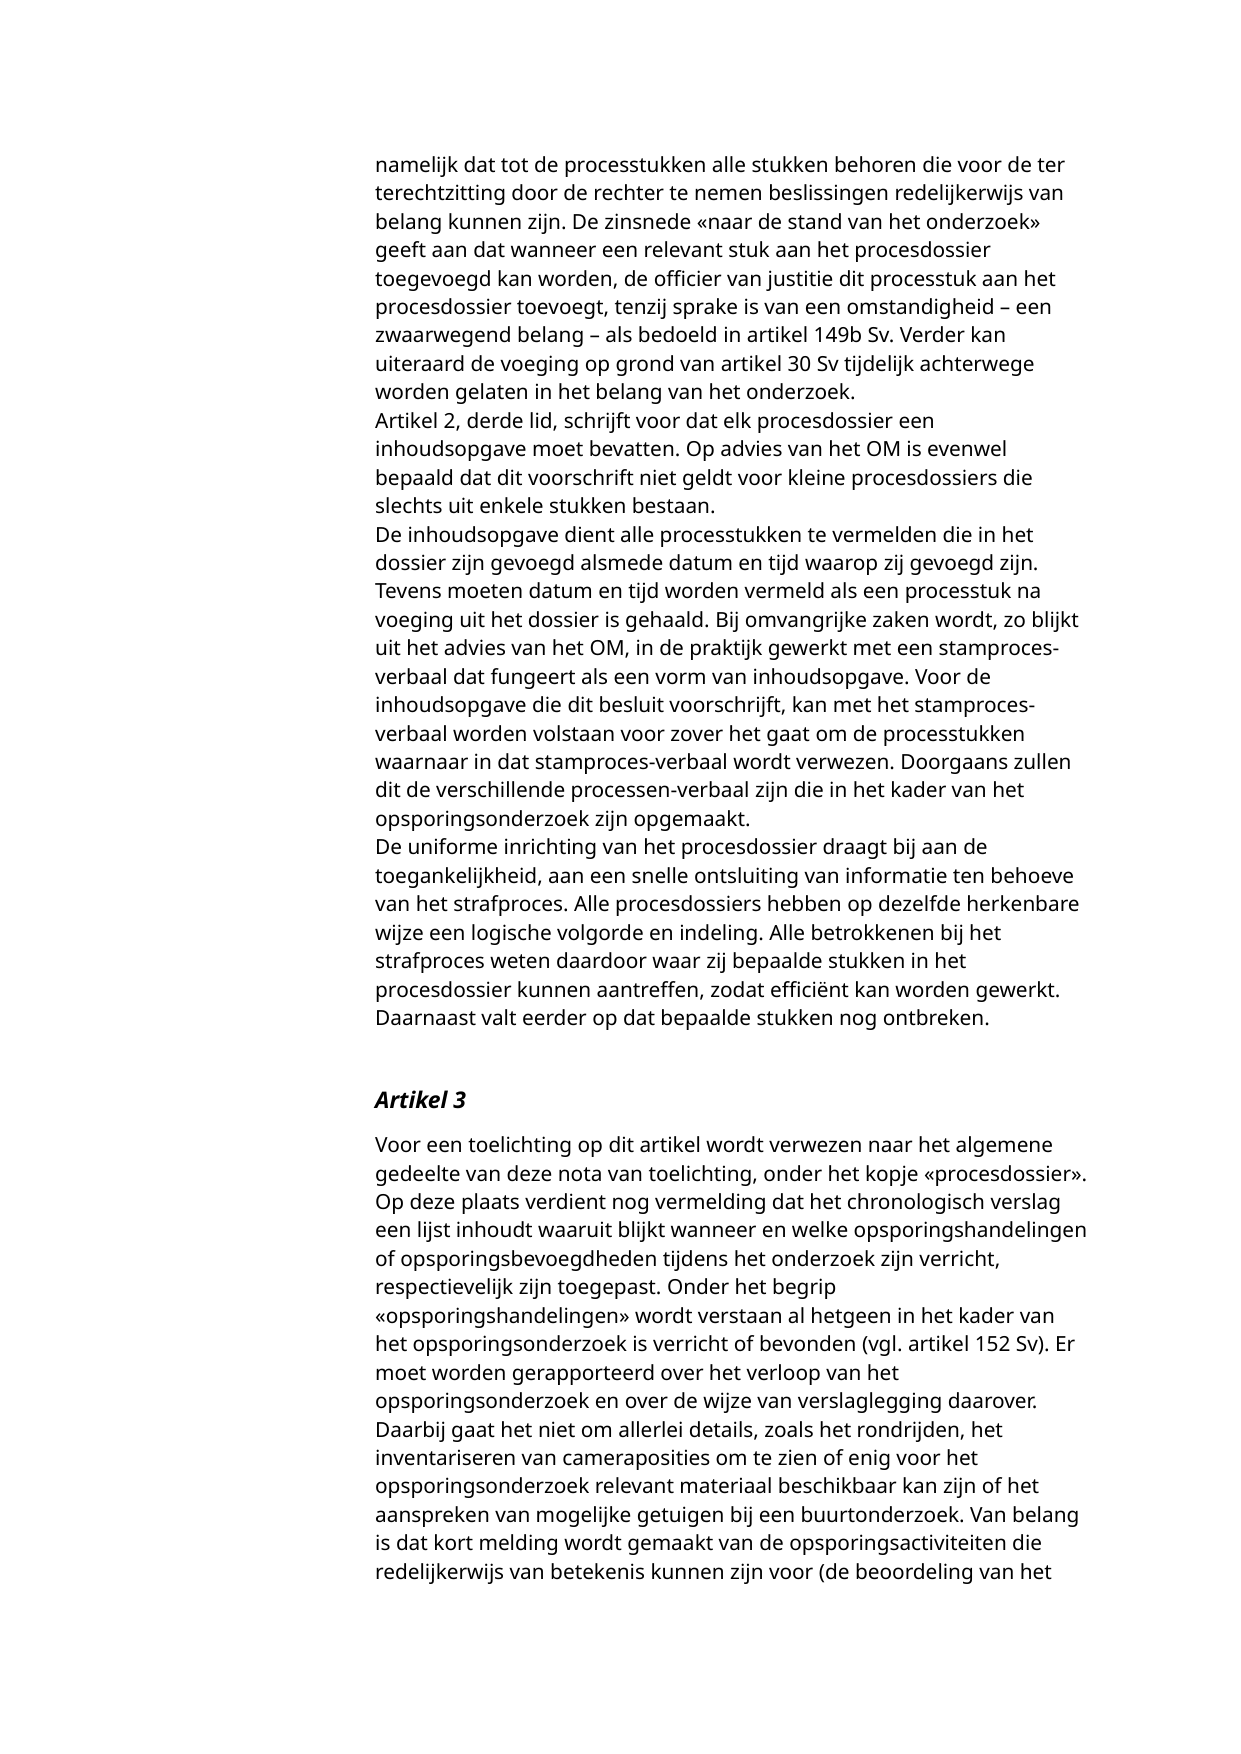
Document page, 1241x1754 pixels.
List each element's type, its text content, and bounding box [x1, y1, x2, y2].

text Voor een toelichting op dit artikel wordt verwezen naar het algemene gedeelte van deze nota van toelichting, onder het kopje «procesdossier». Op deze plaats verdient nog vermelding dat het chronologisch verslag een lijst inhoudt waaruit blijkt wanneer en welke opsporingshandelingen of opsporingsbevoegdheden tijdens het onderzoek zijn verricht, respectievelijk zijn toegepast. Onder het begrip «opsporingshandelingen» wordt verstaan al hetgeen in het kader van het opsporingsonderzoek is verricht of bevonden (vgl. artikel 152 Sv). Er moet worden gerapporteerd over het verloop van het opsporingsonderzoek en over de wijze van verslaglegging daarover. Daarbij gaat het niet om allerlei details, zoals het rondrijden, het inventariseren van cameraposities om te zien of enig voor het opsporingsonderzoek relevant materiaal beschikbaar kan zijn of het aanspreken van mogelijke getuigen bij een buurtonderzoek. Van belang is dat kort melding wordt gemaakt van de opsporingsactiviteiten die redelijkerwijs van betekenis kunnen zijn voor (de beoordeling van het [375, 1130, 1090, 1585]
subtitle Artikel 3 [375, 1084, 1090, 1115]
text De uniforme inrichting van het procesdossier draagt bij aan de toegankelijkheid, aan een snelle ontsluiting van informatie ten behoeve van het strafproces. Alle procesdossiers hebben op dezelfde herkenbare wijze een logische volgorde en indeling. Alle betrokkenen bij het strafproces weten daardoor waar zij bepaalde stukken in het procesdossier kunnen aantreffen, zodat efficiënt kan worden gewerkt. Daarnaast valt eerder op dat bepaalde stukken nog ontbreken. [375, 832, 1090, 1032]
text namelijk dat tot de processtukken alle stukken behoren die voor de ter terechtzitting door de rechter te nemen beslissingen redelijkerwijs van belang kunnen zijn. De zinsnede «naar de stand van het onderzoek» geeft aan dat wanneer een relevant stuk aan het procesdossier toegevoegd kan worden, de officier van justitie dit processtuk aan het procesdossier toevoegt, tenzij sprake is van een omstandigheid – een zwaarwegend belang – als bedoeld in artikel 149b Sv. Verder kan uiteraard de voeging op grond van artikel 30 Sv tijdelijk achterwege worden gelaten in het belang van het onderzoek. [375, 150, 1090, 406]
text De inhoudsopgave dient alle processtukken te vermelden die in het dossier zijn gevoegd alsmede datum en tijd waarop zij gevoegd zijn. Tevens moeten datum en tijd worden vermeld als een processtuk na voeging uit het dossier is gehaald. Bij omvangrijke zaken wordt, zo blijkt uit het advies van het OM, in de praktijk gewerkt met een stamproces-verbaal dat fungeert als een vorm van inhoudsopgave. Voor de inhoudsopgave die dit besluit voorschrijft, kan met het stamproces-verbaal worden volstaan voor zover het gaat om de processtukken waarnaar in dat stamproces-verbaal wordt verwezen. Doorgaans zullen dit de verschillende processen-verbaal zijn die in het kader van het opsporingsonderzoek zijn opgemaakt. [375, 520, 1090, 832]
text Artikel 2, derde lid, schrijft voor dat elk procesdossier een inhoudsopgave moet bevatten. Op advies van het OM is evenwel bepaald dat dit voorschrift niet geldt voor kleine procesdossiers die slechts uit enkele stukken bestaan. [375, 406, 1090, 520]
